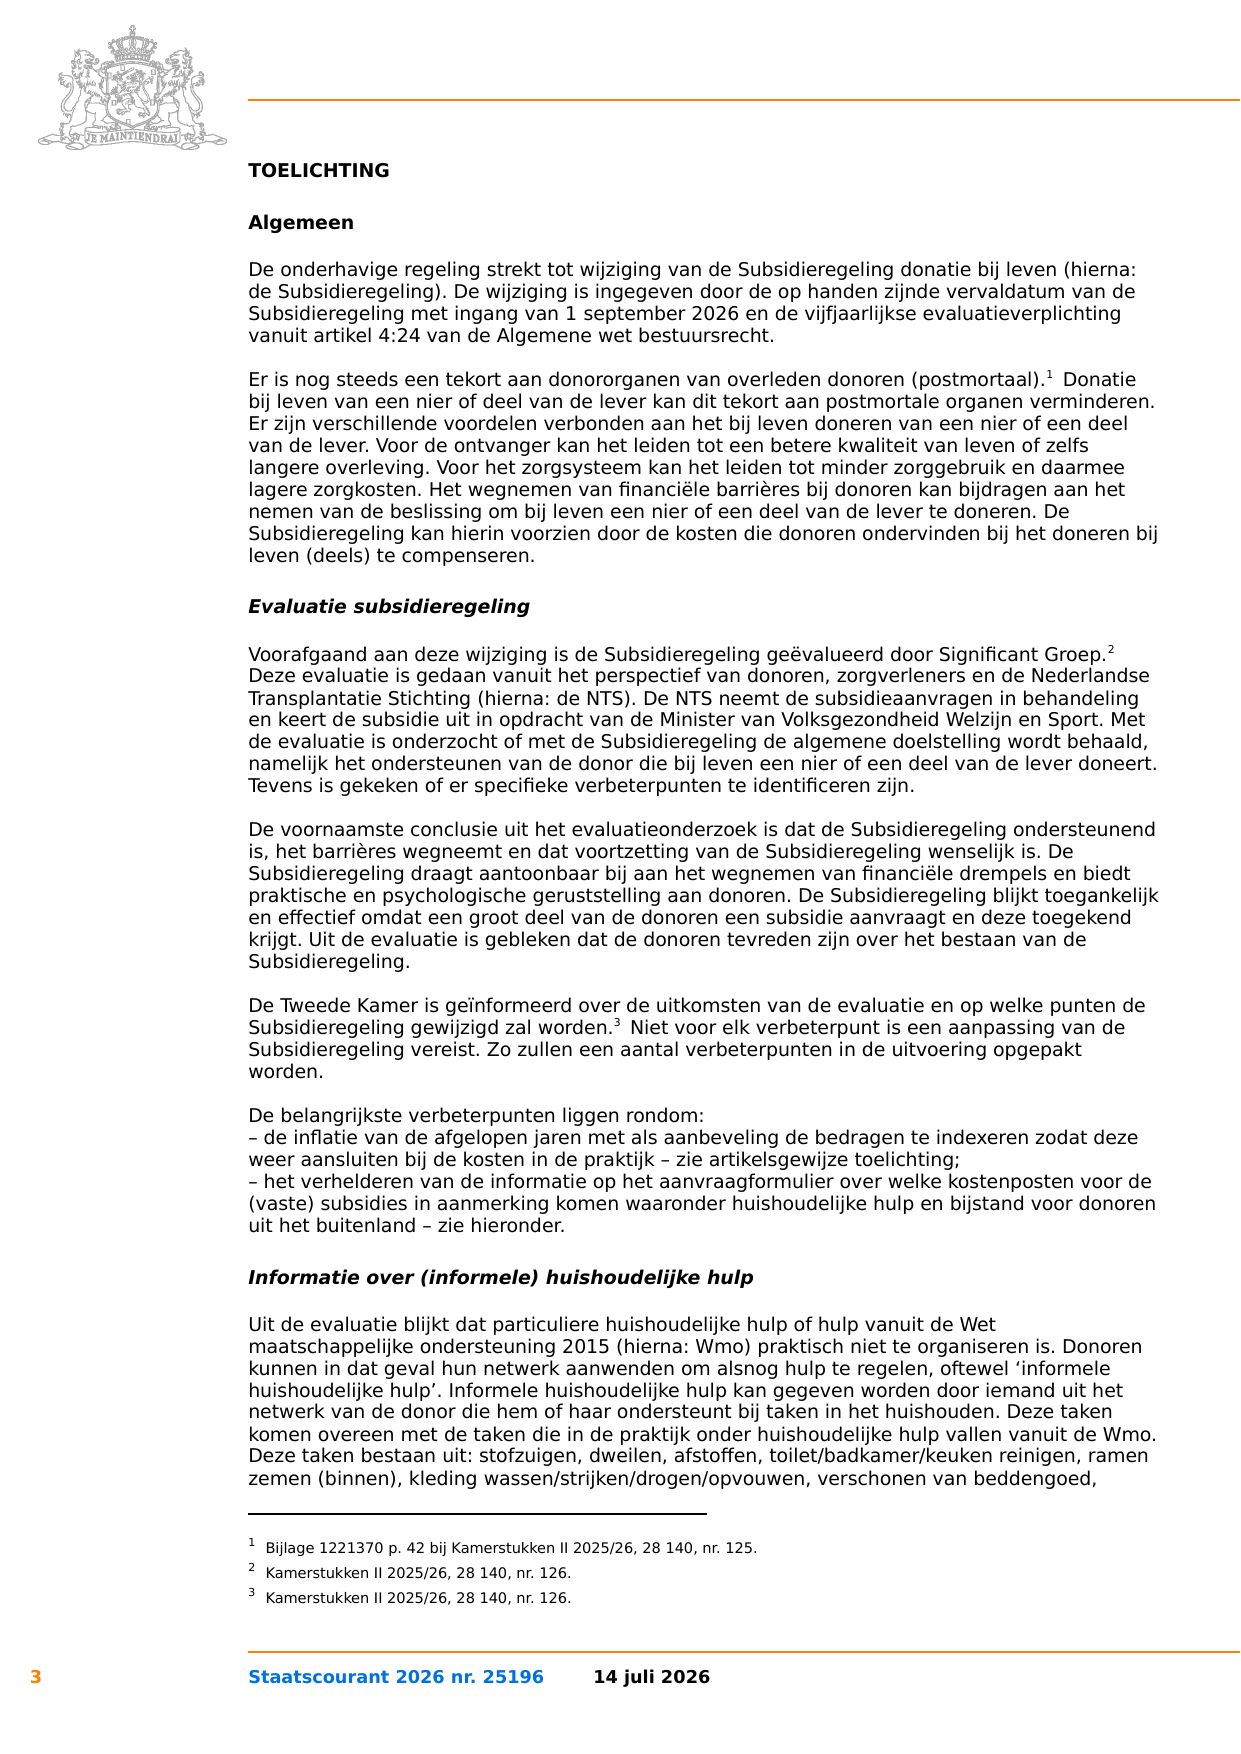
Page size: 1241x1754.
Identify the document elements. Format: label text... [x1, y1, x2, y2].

subtitle TOELICHTING [248, 160, 1163, 182]
text Kamerstukken II 2025/26, 28 140, nr. 126. [248, 1586, 1163, 1608]
text Uit de evaluatie blijkt dat particuliere huishoudelijke hulp of hulp vanuit de Wet maatschappelijke ondersteuning 2015 (hierna: Wmo) praktisch niet te organiseren is. Donoren kunnen in dat geval hun netwerk aanwenden om alsnog hulp te regelen, oftewel ‘informele huishoudelijke hulp’. Informele huishoudelijke hulp kan gegeven worden door iemand uit het netwerk van de donor die hem of haar ondersteunt bij taken in het huishouden. Deze taken komen overeen met de taken die in de praktijk onder huishoudelijke hulp vallen vanuit de Wmo. Deze taken bestaan uit: stofzuigen, dweilen, afstoffen, toilet/badkamer/keuken reinigen, ramen zemen (binnen), kleding wassen/strijken/drogen/opvouwen, verschonen van beddengoed, [248, 1313, 1163, 1489]
text Bijlage 1221370 p. 42 bij Kamerstukken II 2025/26, 28 140, nr. 125. [248, 1536, 1163, 1558]
picture [38, 25, 227, 150]
text Er is nog steeds een tekort aan donororganen van overleden donoren (postmortaal). Donatie bij leven van een nier of deel van de lever kan dit tekort aan postmortale organen verminderen. Er zijn verschillende voordelen verbonden aan het bij leven doneren van een nier of een deel van de lever. Voor de ontvanger kan het leiden tot een betere kwaliteit van leven of zelfs langere overleving. Voor het zorgsysteem kan het leiden tot minder zorggebruik en daarmee lagere zorgkosten. Het wegnemen van financiële barrières bij donoren kan bijdragen aan het nemen van de beslissing om bij leven een nier of een deel van de lever te doneren. De Subsidieregeling kan hierin voorzien door de kosten die donoren ondervinden bij het doneren bij leven (deels) te compenseren. [248, 369, 1163, 566]
text De Tweede Kamer is geïnformeerd over de uitkomsten van de evaluatie en op welke punten de Subsidieregeling gewijzigd zal worden. Niet voor elk verbeterpunt is een aanpassing van de Subsidieregeling vereist. Zo zullen een aantal verbeterpunten in de uitvoering opgepakt worden. [248, 995, 1163, 1083]
subtitle Evaluatie subsidieregeling [248, 596, 1163, 618]
text Kamerstukken II 2025/26, 28 140, nr. 126. [248, 1561, 1163, 1583]
text De voornaamste conclusie uit het evaluatieonderzoek is dat de Subsidieregeling ondersteunend is, het barrières wegneemt en dat voortzetting van de Subsidieregeling wenselijk is. De Subsidieregeling draagt aantoonbaar bij aan het wegnemen van financiële drempels en biedt praktische en psychologische geruststelling aan donoren. De Subsidieregeling blijkt toegankelijk en effectief omdat een groot deel van de donoren een subsidie aanvraagt en deze toegekend krijgt. Uit de evaluatie is gebleken dat de donoren tevreden zijn over het bestaan van de Subsidieregeling. [248, 819, 1163, 973]
text De belangrijkste verbeterpunten liggen rondom: [248, 1105, 1163, 1127]
text – het verhelderen van de informatie op het aanvraagformulier over welke kostenposten voor de (vaste) subsidies in aanmerking komen waaronder huishoudelijke hulp en bijstand voor donoren uit het buitenland – zie hieronder. [248, 1171, 1163, 1237]
subtitle Informatie over (informele) huishoudelijke hulp [248, 1267, 1163, 1288]
text – de inflatie van de afgelopen jaren met als aanbeveling de bedragen te indexeren zodat deze weer aansluiten bij de kosten in de praktijk – zie artikelsgewijze toelichting; [248, 1127, 1163, 1171]
text De onderhavige regeling strekt tot wijziging van de Subsidieregeling donatie bij leven (hierna: de Subsidieregeling). De wijziging is ingegeven door de op handen zijnde vervaldatum van de Subsidieregeling met ingang van 1 september 2026 en de vijfjaarlijkse evaluatieverplichting vanuit artikel 4:24 van de Algemene wet bestuursrecht. [248, 259, 1163, 347]
text Voorafgaand aan deze wijziging is de Subsidieregeling geëvalueerd door Significant Groep. Deze evaluatie is gedaan vanuit het perspectief van donoren, zorgverleners en de Nederlandse Transplantatie Stichting (hierna: de NTS). De NTS neemt de subsidieaanvragen in behandeling en keert de subsidie uit in opdracht van de Minister van Volksgezondheid Welzijn en Sport. Met de evaluatie is onderzocht of met de Subsidieregeling de algemene doelstelling wordt behaald, namelijk het ondersteunen van de donor die bij leven een nier of een deel van de lever doneert. Tevens is gekeken of er specifieke verbeterpunten te identificeren zijn. [248, 643, 1163, 797]
subtitle Algemeen [248, 212, 1163, 234]
